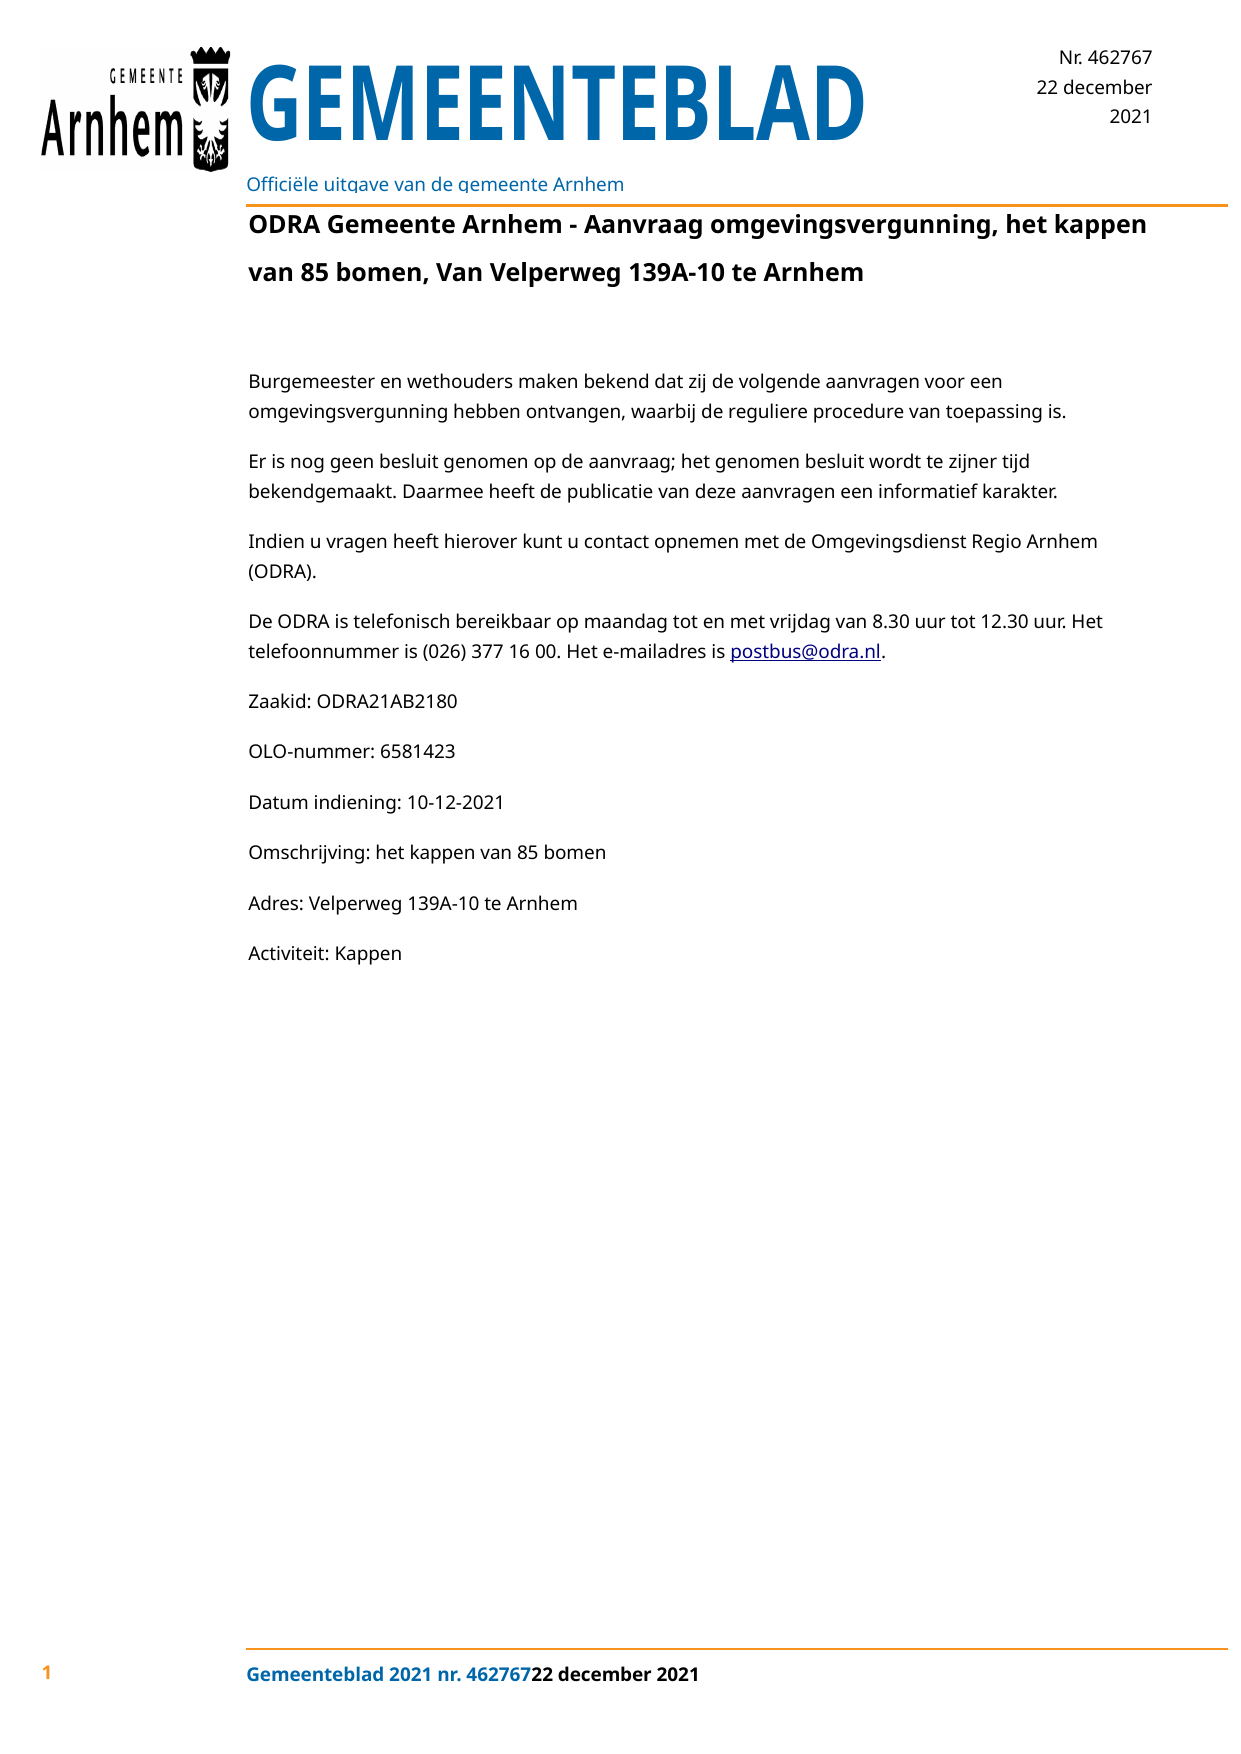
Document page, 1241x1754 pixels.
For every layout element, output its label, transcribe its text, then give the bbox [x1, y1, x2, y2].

text Zaakid: ODRA21AB2180 [248, 688, 1152, 714]
text Er is nog geen besluit genomen op de aanvraag; het genomen besluit wordt te zijner tijd bekendgemaakt. Daarmee heeft de publicatie van deze aanvragen een informatief karakter. [248, 448, 1152, 504]
text OLO-nummer: 6581423 [248, 739, 1152, 764]
text Omschrijving: het kappen van 85 bomen [248, 839, 1152, 865]
text Datum indiening: 10-12-2021 [248, 789, 1152, 815]
picture [41, 47, 231, 172]
text Activiteit: Kappen [248, 940, 1152, 966]
text Burgemeester en wethouders maken bekend dat zij de volgende aanvragen voor een omgevingsvergunning hebben ontvangen, waarbij de reguliere procedure van toepassing is. [248, 368, 1152, 424]
text Indien u vragen heeft hierover kunt u contact opnemen met de Omgevingsdienst Regio Arnhem (ODRA). [248, 528, 1152, 584]
text ODRA Gemeente Arnhem - Aanvraag omgevingsvergunning, het kappen van 85 bomen, Van Velperweg 139A-10 te Arnhem [248, 207, 1152, 288]
text Adres: Velperweg 139A-10 te Arnhem [248, 890, 1152, 916]
text De ODRA is telefonisch bereikbaar op maandag tot en met vrijdag van 8.30 uur tot 12.30 uur. Het telefoonnummer is (026) 377 16 00. Het e-mailadres is postbus@odra.nl. [248, 608, 1152, 664]
